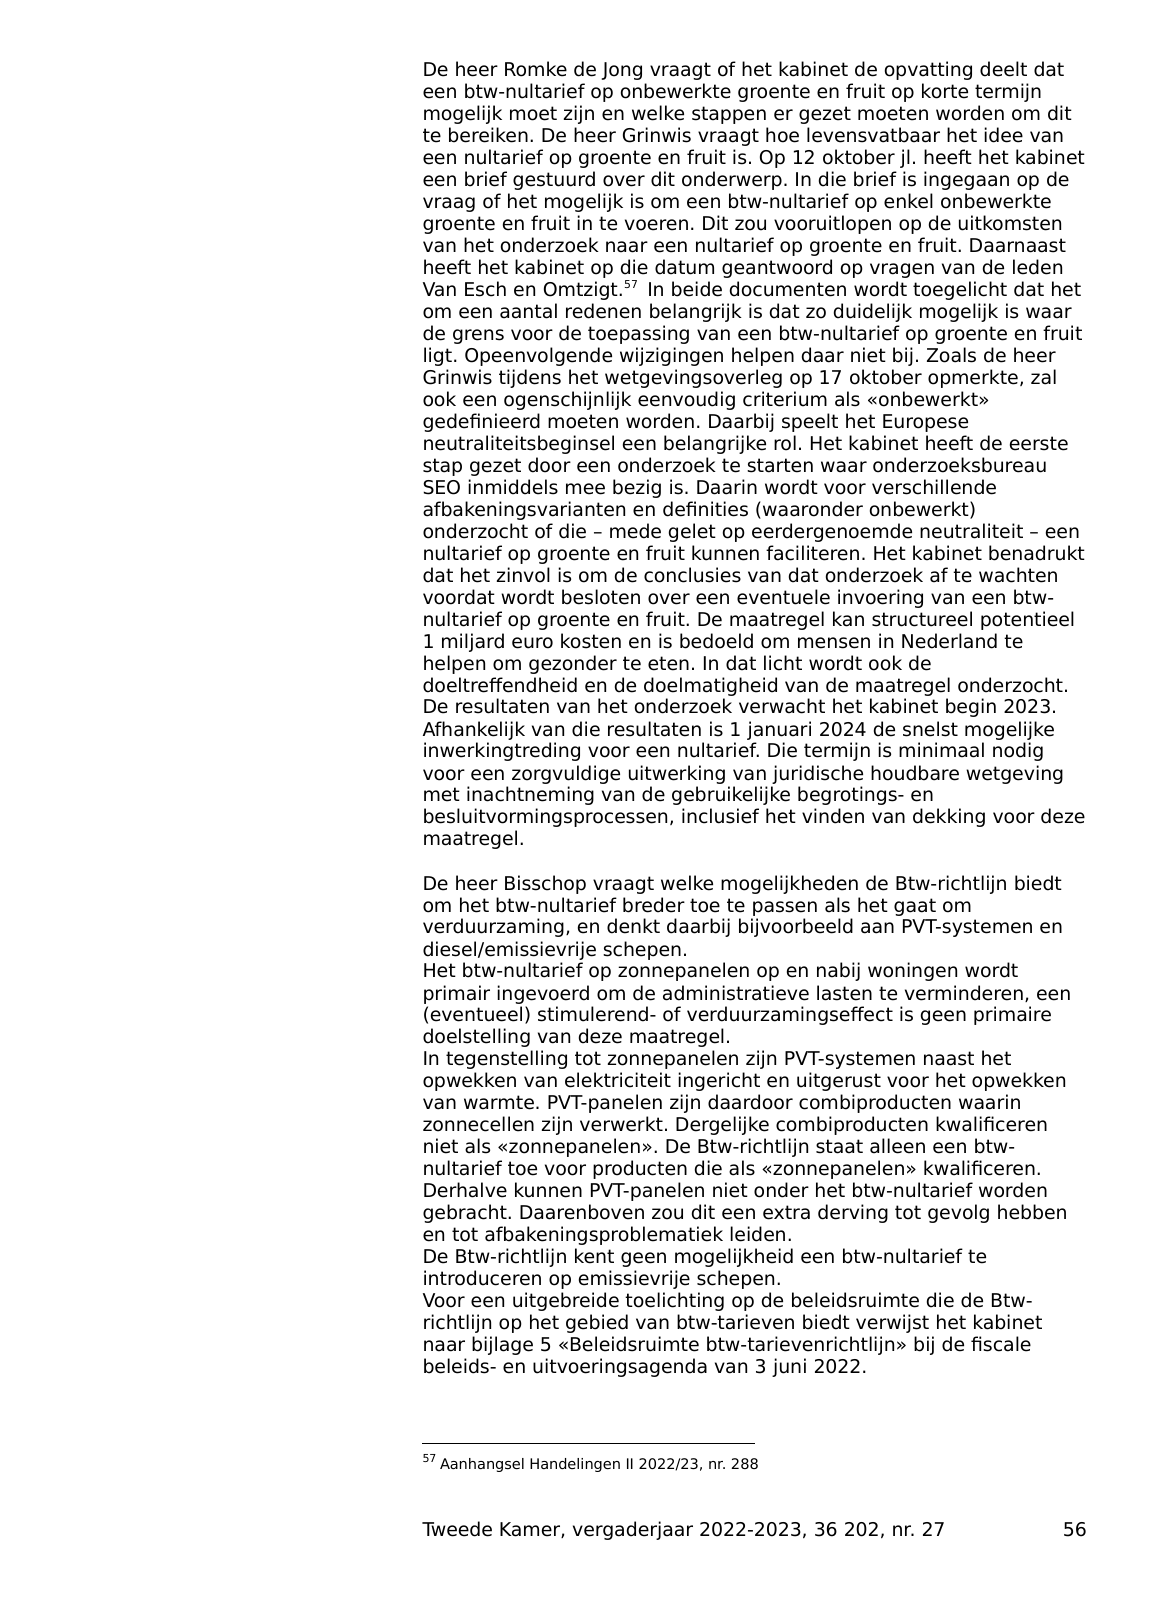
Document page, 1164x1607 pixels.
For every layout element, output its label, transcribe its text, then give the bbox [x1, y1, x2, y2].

text De heer Romke de Jong vraagt of het kabinet de opvatting deelt dat een btw-nultarief op onbewerkte groente en fruit op korte termijn mogelijk moet zijn en welke stappen er gezet moeten worden om dit te bereiken. De heer Grinwis vraagt hoe levensvatbaar het idee van een nultarief op groente en fruit is. Op 12 oktober jl. heeft het kabinet een brief gestuurd over dit onderwerp. In die brief is ingegaan op de vraag of het mogelijk is om een btw-nultarief op enkel onbewerkte groente en fruit in te voeren. Dit zou vooruitlopen op de uitkomsten van het onderzoek naar een nultarief op groente en fruit. Daarnaast heeft het kabinet op die datum geantwoord op vragen van de leden Van Esch en Omtzigt. In beide documenten wordt toegelicht dat het om een aantal redenen belangrijk is dat zo duidelijk mogelijk is waar de grens voor de toepassing van een btw-nultarief op groente en fruit ligt. Opeenvolgende wijzigingen helpen daar niet bij. Zoals de heer Grinwis tijdens het wetgevingsoverleg op 17 oktober opmerkte, zal ook een ogenschijnlijk eenvoudig criterium als «onbewerkt» gedefinieerd moeten worden. Daarbij speelt het Europese neutraliteitsbeginsel een belangrijke rol. Het kabinet heeft de eerste stap gezet door een onderzoek te starten waar onderzoeksbureau SEO inmiddels mee bezig is. Daarin wordt voor verschillende afbakeningsvarianten en definities (waaronder onbewerkt) onderzocht of die – mede gelet op eerdergenoemde neutraliteit – een nultarief op groente en fruit kunnen faciliteren. Het kabinet benadrukt dat het zinvol is om de conclusies van dat onderzoek af te wachten voordat wordt besloten over een eventuele invoering van een btw-nultarief op groente en fruit. De maatregel kan structureel potentieel 1 miljard euro kosten en is bedoeld om mensen in Nederland te helpen om gezonder te eten. In dat licht wordt ook de doeltreffendheid en de doelmatigheid van de maatregel onderzocht. De resultaten van het onderzoek verwacht het kabinet begin 2023. Afhankelijk van die resultaten is 1 januari 2024 de snelst mogelijke inwerkingtreding voor een nultarief. Die termijn is minimaal nodig voor een zorgvuldige uitwerking van juridische houdbare wetgeving met inachtneming van de gebruikelijke begrotings- en besluitvormingsprocessen, inclusief het vinden van dekking voor deze maatregel. [422, 59, 1087, 850]
text Het btw-nultarief op zonnepanelen op en nabij woningen wordt primair ingevoerd om de administratieve lasten te verminderen, een (eventueel) stimulerend- of verduurzamingseffect is geen primaire doelstelling van deze maatregel. [422, 960, 1087, 1048]
text Aanhangsel Handelingen II 2022/23, nr. 288 [422, 1452, 1087, 1474]
text De Btw-richtlijn kent geen mogelijkheid een btw-nultarief te introduceren op emissievrije schepen. [422, 1246, 1087, 1290]
text De heer Bisschop vraagt welke mogelijkheden de Btw-richtlijn biedt om het btw-nultarief breder toe te passen als het gaat om verduurzaming, en denkt daarbij bijvoorbeeld aan PVT-systemen en diesel/emissievrije schepen. [422, 872, 1087, 960]
text In tegenstelling tot zonnepanelen zijn PVT-systemen naast het opwekken van elektriciteit ingericht en uitgerust voor het opwekken van warmte. PVT-panelen zijn daardoor combiproducten waarin zonnecellen zijn verwerkt. Dergelijke combiproducten kwalificeren niet als «zonnepanelen». De Btw-richtlijn staat alleen een btw-nultarief toe voor producten die als «zonnepanelen» kwalificeren. Derhalve kunnen PVT-panelen niet onder het btw-nultarief worden gebracht. Daarenboven zou dit een extra derving tot gevolg hebben en tot afbakeningsproblematiek leiden. [422, 1048, 1087, 1246]
text Voor een uitgebreide toelichting op de beleidsruimte die de Btw-richtlijn op het gebied van btw-tarieven biedt verwijst het kabinet naar bijlage 5 «Beleidsruimte btw-tarievenrichtlijn» bij de fiscale beleids- en uitvoeringsagenda van 3 juni 2022. [422, 1290, 1087, 1378]
